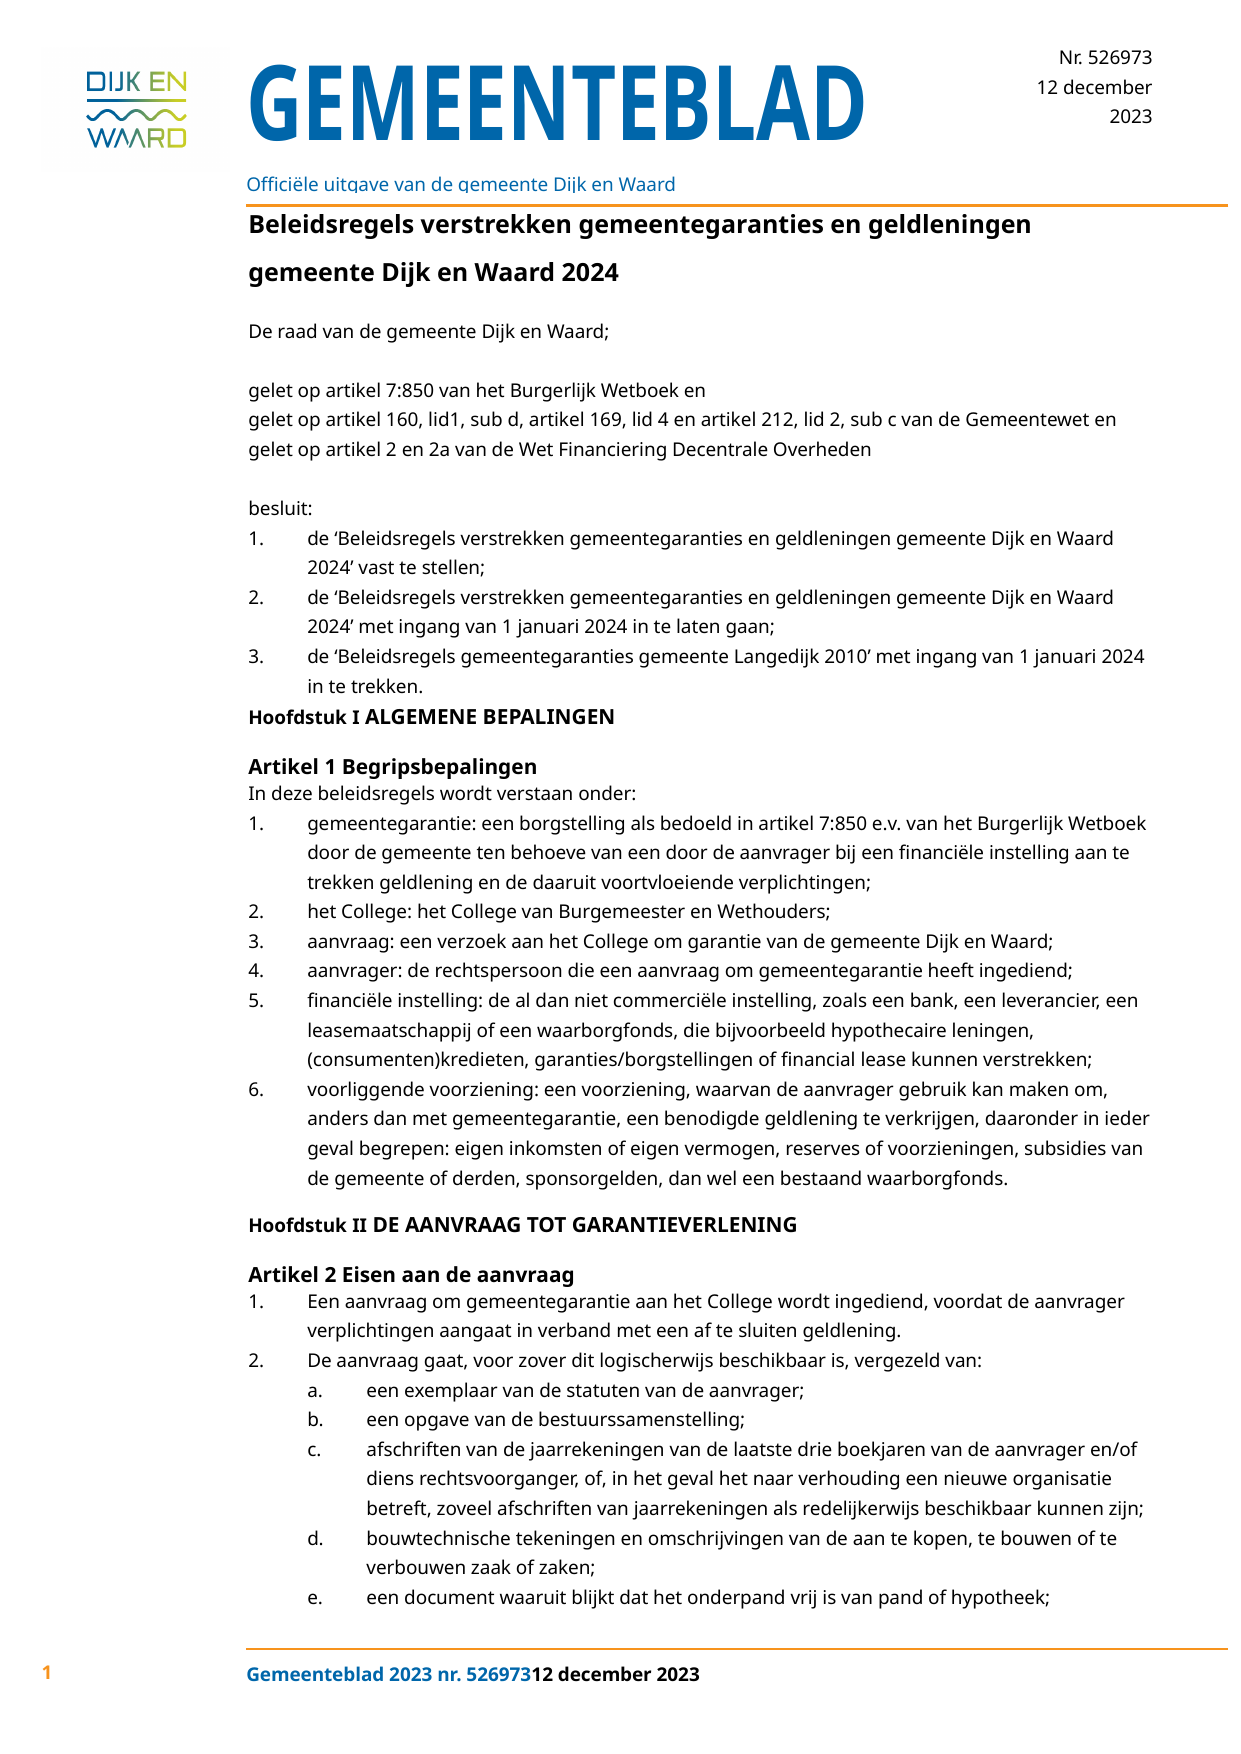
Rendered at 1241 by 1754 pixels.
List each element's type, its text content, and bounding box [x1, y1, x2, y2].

list bouwtechnische tekeningen en omschrijvingen van de aan te kopen, te bouwen of te verbouwen zaak of zaken; [307, 1525, 1152, 1580]
text gelet op artikel 160, lid1, sub d, artikel 169, lid 4 en artikel 212, lid 2, sub c van de Gemeentewet en gelet op artikel 2 en 2a van de Wet Financiering Decentrale Overheden [248, 407, 1152, 462]
text gelet op artikel 7:850 van het Burgerlijk Wetboek en [248, 377, 1152, 403]
list de ‘Beleidsregels gemeentegaranties gemeente Langedijk 2010’ met ingang van 1 januari 2024 in te trekken. [248, 643, 1152, 699]
text Hoofdstuk II DE AANVRAAG TOT GARANTIEVERLENING [248, 1210, 1152, 1239]
text De raad van de gemeente Dijk en Waard; [248, 318, 1152, 344]
list aanvraag: een verzoek aan het College om garantie van de gemeente Dijk en Waard; [248, 928, 1152, 954]
list een document waaruit blijkt dat het onderpand vrij is van pand of hypotheek; [307, 1584, 1152, 1610]
list de ‘Beleidsregels verstrekken gemeentegaranties en geldleningen gemeente Dijk en Waard 2024’ vast te stellen; [248, 525, 1152, 580]
list een opgave van de bestuurssamenstelling; [307, 1406, 1152, 1432]
list de ‘Beleidsregels verstrekken gemeentegaranties en geldleningen gemeente Dijk en Waard 2024’ met ingang van 1 januari 2024 in te laten gaan; [248, 584, 1152, 639]
list afschriften van de jaarrekeningen van de laatste drie boekjaren van de aanvrager en/of diens rechtsvoorganger, of, in het geval het naar verhouding een nieuwe organisatie betreft, zoveel afschriften van jaarrekeningen als redelijkerwijs beschikbaar kunnen zijn; [307, 1436, 1152, 1521]
list gemeentegarantie: een borgstelling als bedoeld in artikel 7:850 e.v. van het Burgerlijk Wetboek door de gemeente ten behoeve van een door de aanvrager bij een financiële instelling aan te trekken geldlening en de daaruit voortvloeiende verplichtingen; [248, 810, 1152, 895]
list De aanvraag gaat, voor zover dit logischerwijs beschikbaar is, vergezeld van: [248, 1347, 1152, 1373]
text Beleidsregels verstrekken gemeentegaranties en geldleningen gemeente Dijk en Waard 2024 [248, 207, 1152, 288]
picture [41, 47, 231, 172]
text besluit: [248, 495, 1152, 521]
list het College: het College van Burgemeester en Wethouders; [248, 898, 1152, 924]
text Artikel 2 Eisen aan de aanvraag [248, 1260, 1152, 1288]
list Een aanvraag om gemeentegarantie aan het College wordt ingediend, voordat de aanvrager verplichtingen aangaat in verband met een af te sluiten geldlening. [248, 1288, 1152, 1343]
text Hoofdstuk I ALGEMENE BEPALINGEN [248, 702, 1152, 731]
list financiële instelling: de al dan niet commerciële instelling, zoals een bank, een leverancier, een leasemaatschappij of een waarborgfonds, die bijvoorbeeld hypothecaire leningen, (consumenten)kredieten, garanties/borgstellingen of financial lease kunnen verstrekken; [248, 987, 1152, 1072]
list aanvrager: de rechtspersoon die een aanvraag om gemeentegarantie heeft ingediend; [248, 958, 1152, 983]
text Artikel 1 Begripsbepalingen [248, 752, 1152, 780]
list voorliggende voorziening: een voorziening, waarvan de aanvrager gebruik kan maken om, anders dan met gemeentegarantie, een benodigde geldlening te verkrijgen, daaronder in ieder geval begrepen: eigen inkomsten of eigen vermogen, reserves of voorzieningen, subsidies van de gemeente of derden, sponsorgelden, dan wel een bestaand waarborgfonds. [248, 1076, 1152, 1191]
list een exemplaar van de statuten van de aanvrager; [307, 1377, 1152, 1403]
text In deze beleidsregels wordt verstaan onder: [248, 780, 1152, 806]
